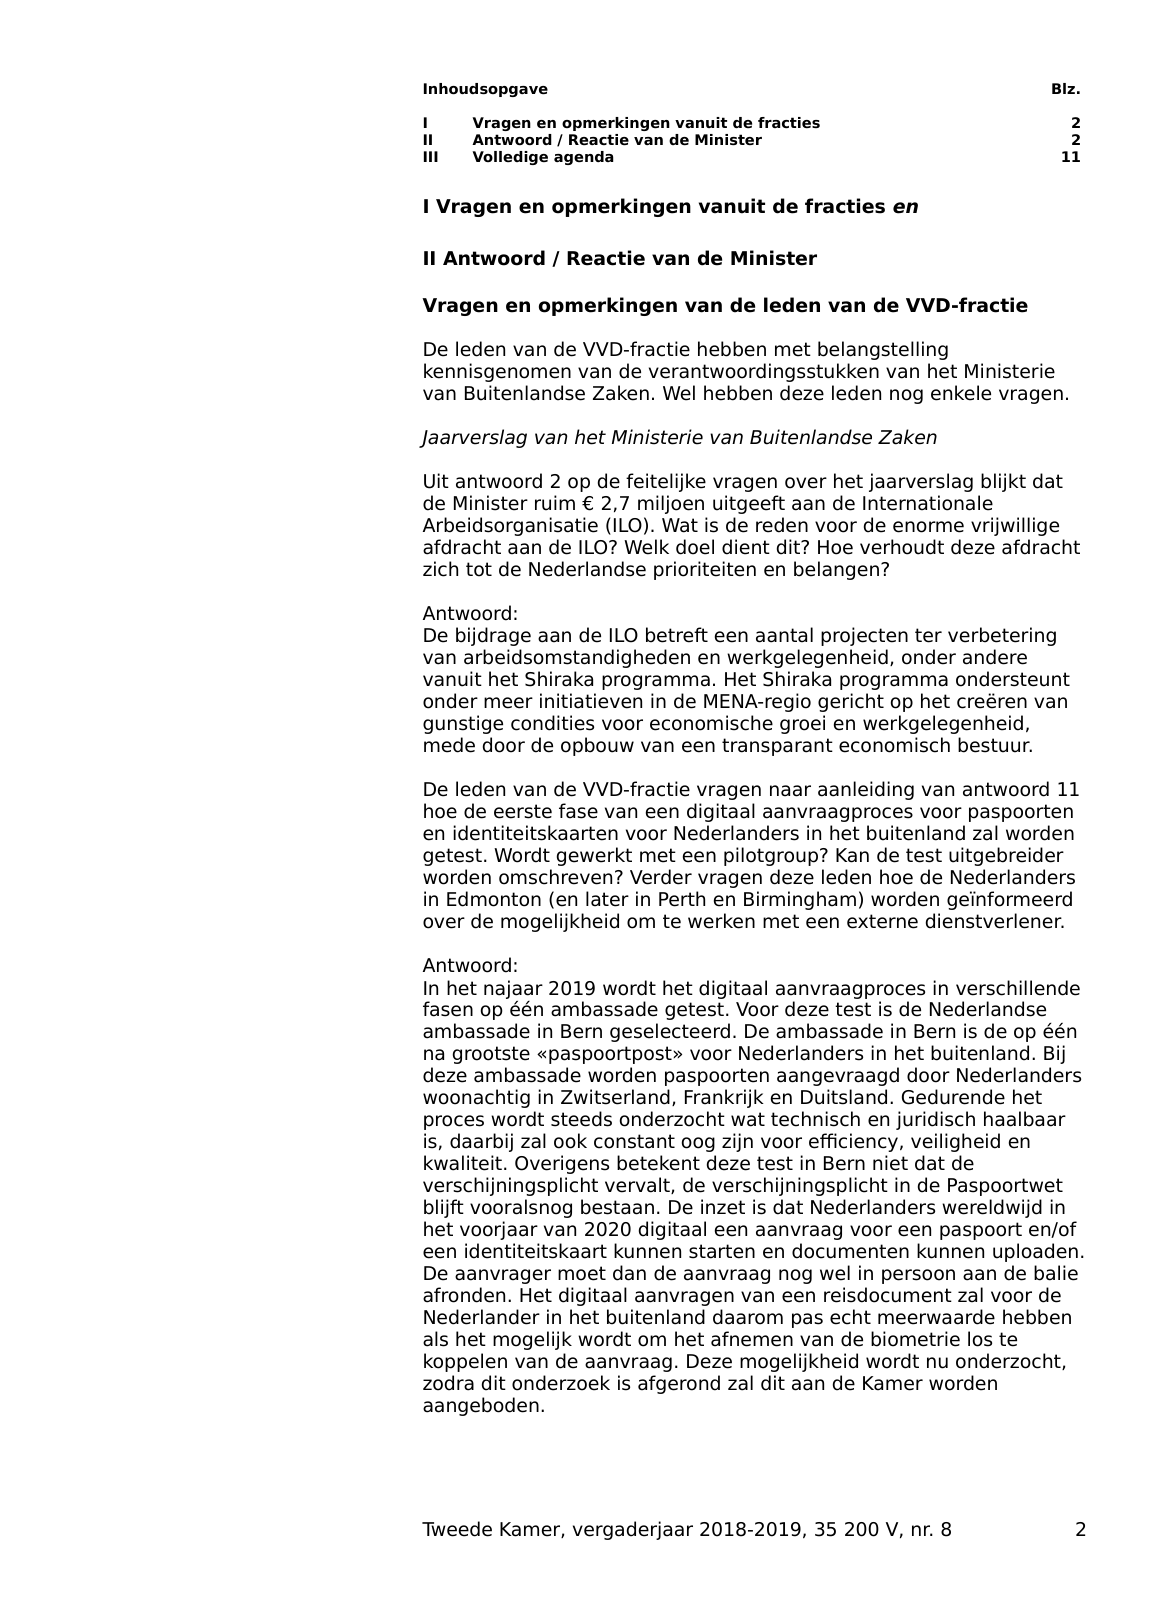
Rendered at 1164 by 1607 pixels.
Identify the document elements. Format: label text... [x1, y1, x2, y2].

table_cell 11 [1028, 149, 1087, 166]
table_cell [422, 98, 467, 115]
text De leden van de VVD-fractie hebben met belangstelling kennisgenomen van de verantwoordingsstukken van het Ministerie van Buitenlandse Zaken. Wel hebben deze leden nog enkele vragen. [422, 339, 1087, 405]
table_cell 2 [1028, 115, 1087, 132]
table_header Inhoudsopgave [422, 81, 1028, 98]
text De leden van de VVD-fractie vragen naar aanleiding van antwoord 11 hoe de eerste fase van een digitaal aanvraagproces voor paspoorten en identiteitskaarten voor Nederlanders in het buitenland zal worden getest. Wordt gewerkt met een pilotgroup? Kan de test uitgebreider worden omschreven? Verder vragen deze leden hoe de Nederlanders in Edmonton (en later in Perth en Birmingham) worden geïnformeerd over de mogelijkheid om te werken met een externe dienstverlener. [422, 779, 1087, 933]
table_cell [1028, 98, 1087, 115]
subtitle Vragen en opmerkingen van de leden van de VVD-fractie [422, 295, 1087, 317]
subtitle I Vragen en opmerkingen vanuit de fracties en [422, 196, 1087, 218]
table_cell III [422, 149, 467, 166]
subtitle II Antwoord / Reactie van de Minister [422, 248, 1087, 270]
text Antwoord: [422, 955, 1087, 977]
text Uit antwoord 2 op de feitelijke vragen over het jaarverslag blijkt dat de Minister ruim € 2,7 miljoen uitgeeft aan de Internationale Arbeidsorganisatie (ILO). Wat is de reden voor de enorme vrijwillige afdracht aan de ILO? Welk doel dient dit? Hoe verhoudt deze afdracht zich tot de Nederlandse prioriteiten en belangen? [422, 471, 1087, 581]
table_cell II [422, 132, 467, 149]
table_header Blz. [1028, 81, 1087, 98]
table_cell Volledige agenda [467, 149, 1028, 166]
table_cell I [422, 115, 467, 132]
table_cell 2 [1028, 132, 1087, 149]
table_cell [467, 98, 1028, 115]
text Antwoord: [422, 603, 1087, 625]
text In het najaar 2019 wordt het digitaal aanvraagproces in verschillende fasen op één ambassade getest. Voor deze test is de Nederlandse ambassade in Bern geselecteerd. De ambassade in Bern is de op één na grootste «paspoortpost» voor Nederlanders in het buitenland. Bij deze ambassade worden paspoorten aangevraagd door Nederlanders woonachtig in Zwitserland, Frankrijk en Duitsland. Gedurende het proces wordt steeds onderzocht wat technisch en juridisch haalbaar is, daarbij zal ook constant oog zijn voor efficiency, veiligheid en kwaliteit. Overigens betekent deze test in Bern niet dat de verschijningsplicht vervalt, de verschijningsplicht in de Paspoortwet blijft vooralsnog bestaan. De inzet is dat Nederlanders wereldwijd in het voorjaar van 2020 digitaal een aanvraag voor een paspoort en/of een identiteitskaart kunnen starten en documenten kunnen uploaden. De aanvrager moet dan de aanvraag nog wel in persoon aan de balie afronden. Het digitaal aanvragen van een reisdocument zal voor de Nederlander in het buitenland daarom pas echt meerwaarde hebben als het mogelijk wordt om het afnemen van de biometrie los te koppelen van de aanvraag. Deze mogelijkheid wordt nu onderzocht, zodra dit onderzoek is afgerond zal dit aan de Kamer worden aangeboden. [422, 977, 1087, 1417]
subtitle Jaarverslag van het Ministerie van Buitenlandse Zaken [422, 427, 1087, 449]
text De bijdrage aan de ILO betreft een aantal projecten ter verbetering van arbeidsomstandigheden en werkgelegenheid, onder andere vanuit het Shiraka programma. Het Shiraka programma ondersteunt onder meer initiatieven in de MENA-regio gericht op het creëren van gunstige condities voor economische groei en werkgelegenheid, mede door de opbouw van een transparant economisch bestuur. [422, 625, 1087, 757]
table_cell Vragen en opmerkingen vanuit de fracties [467, 115, 1028, 132]
table_cell Antwoord / Reactie van de Minister [467, 132, 1028, 149]
